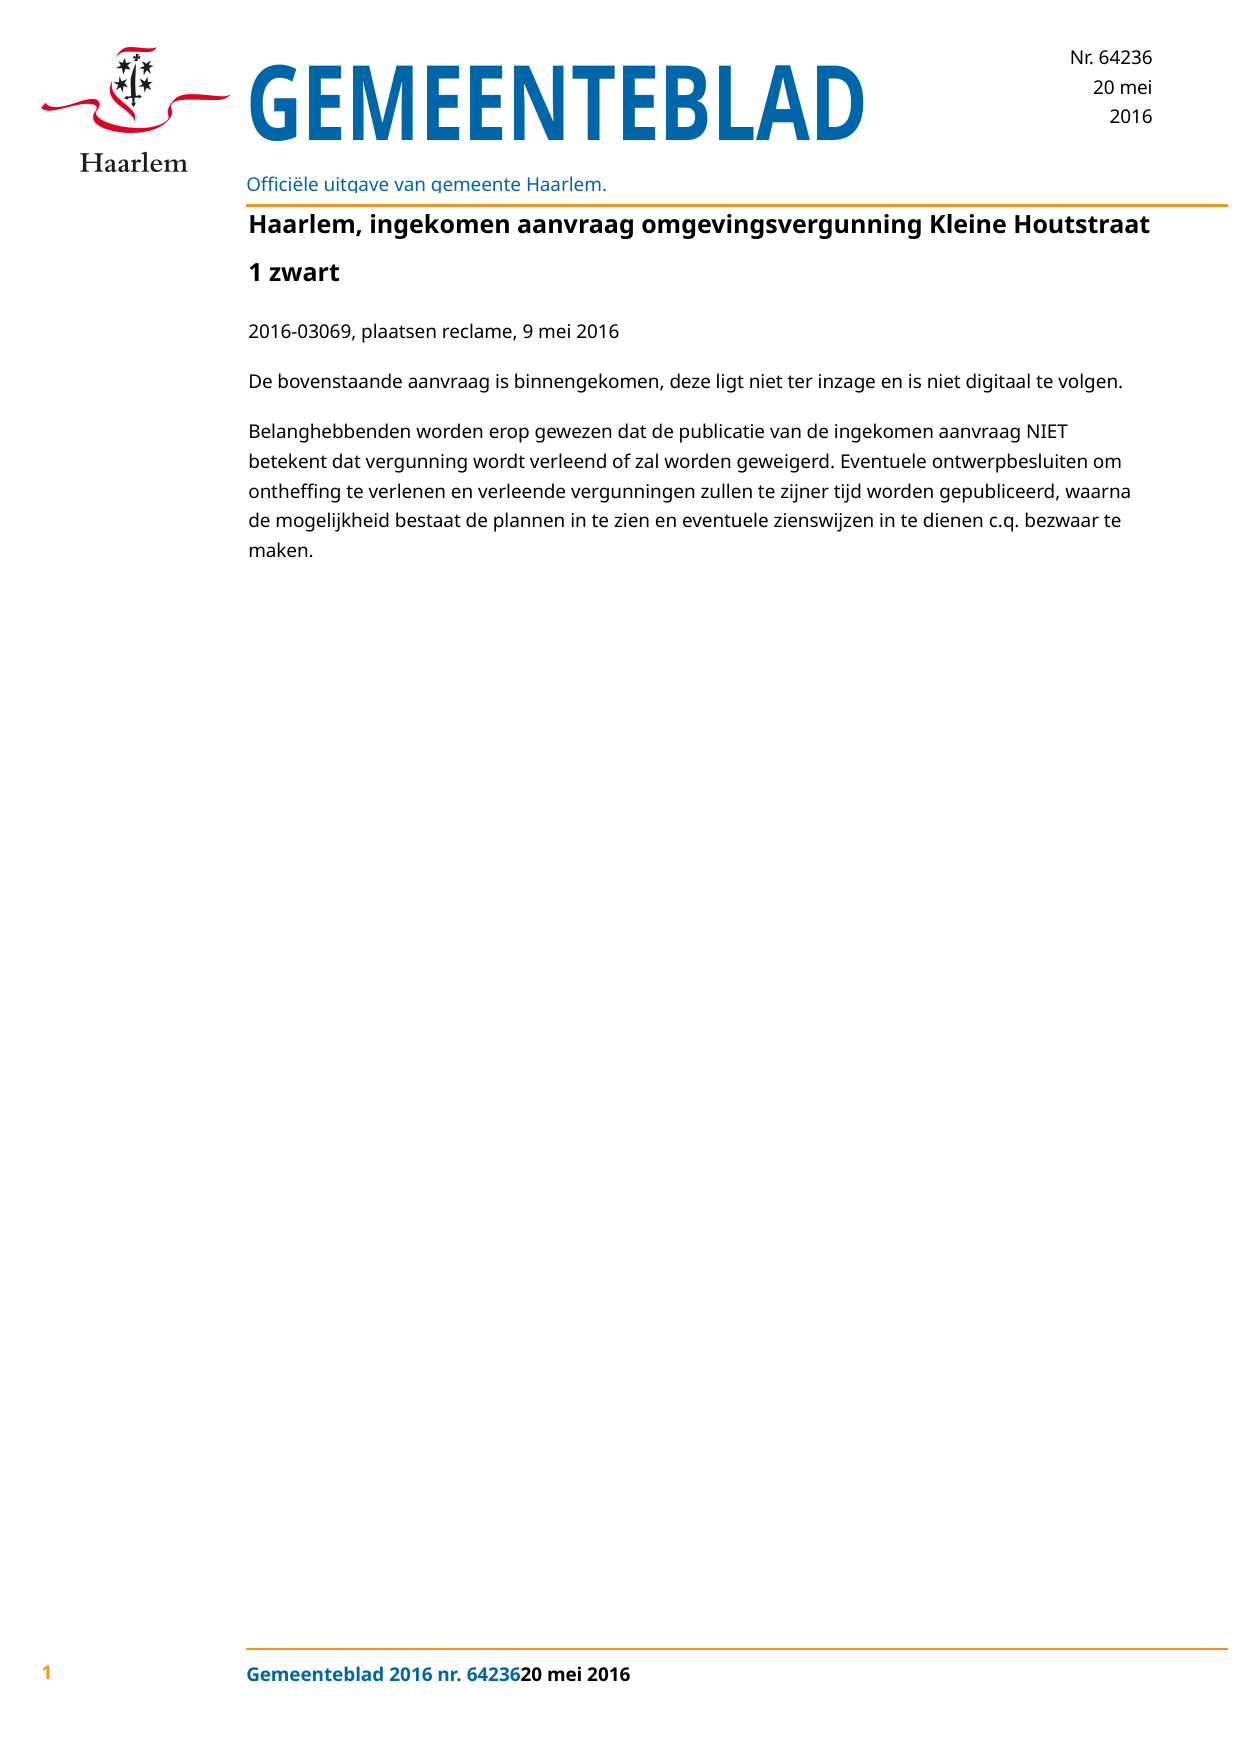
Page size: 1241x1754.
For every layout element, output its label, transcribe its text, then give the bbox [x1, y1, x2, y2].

text Belanghebbenden worden erop gewezen dat de publicatie van de ingekomen aanvraag NIET betekent dat vergunning wordt verleend of zal worden geweigerd. Eventuele ontwerpbesluiten om ontheffing te verlenen en verleende vergunningen zullen te zijner tijd worden gepubliceerd, waarna de mogelijkheid bestaat de plannen in te zien en eventuele zienswijzen in te dienen c.q. bezwaar te maken. [248, 419, 1152, 563]
text De bovenstaande aanvraag is binnengekomen, deze ligt niet ter inzage en is niet digitaal te volgen. [248, 368, 1152, 394]
text Haarlem, ingekomen aanvraag omgevingsvergunning Kleine Houtstraat 1 zwart [248, 207, 1152, 288]
picture [41, 47, 231, 172]
text 2016-03069, plaatsen reclame, 9 mei 2016 [248, 318, 1152, 344]
